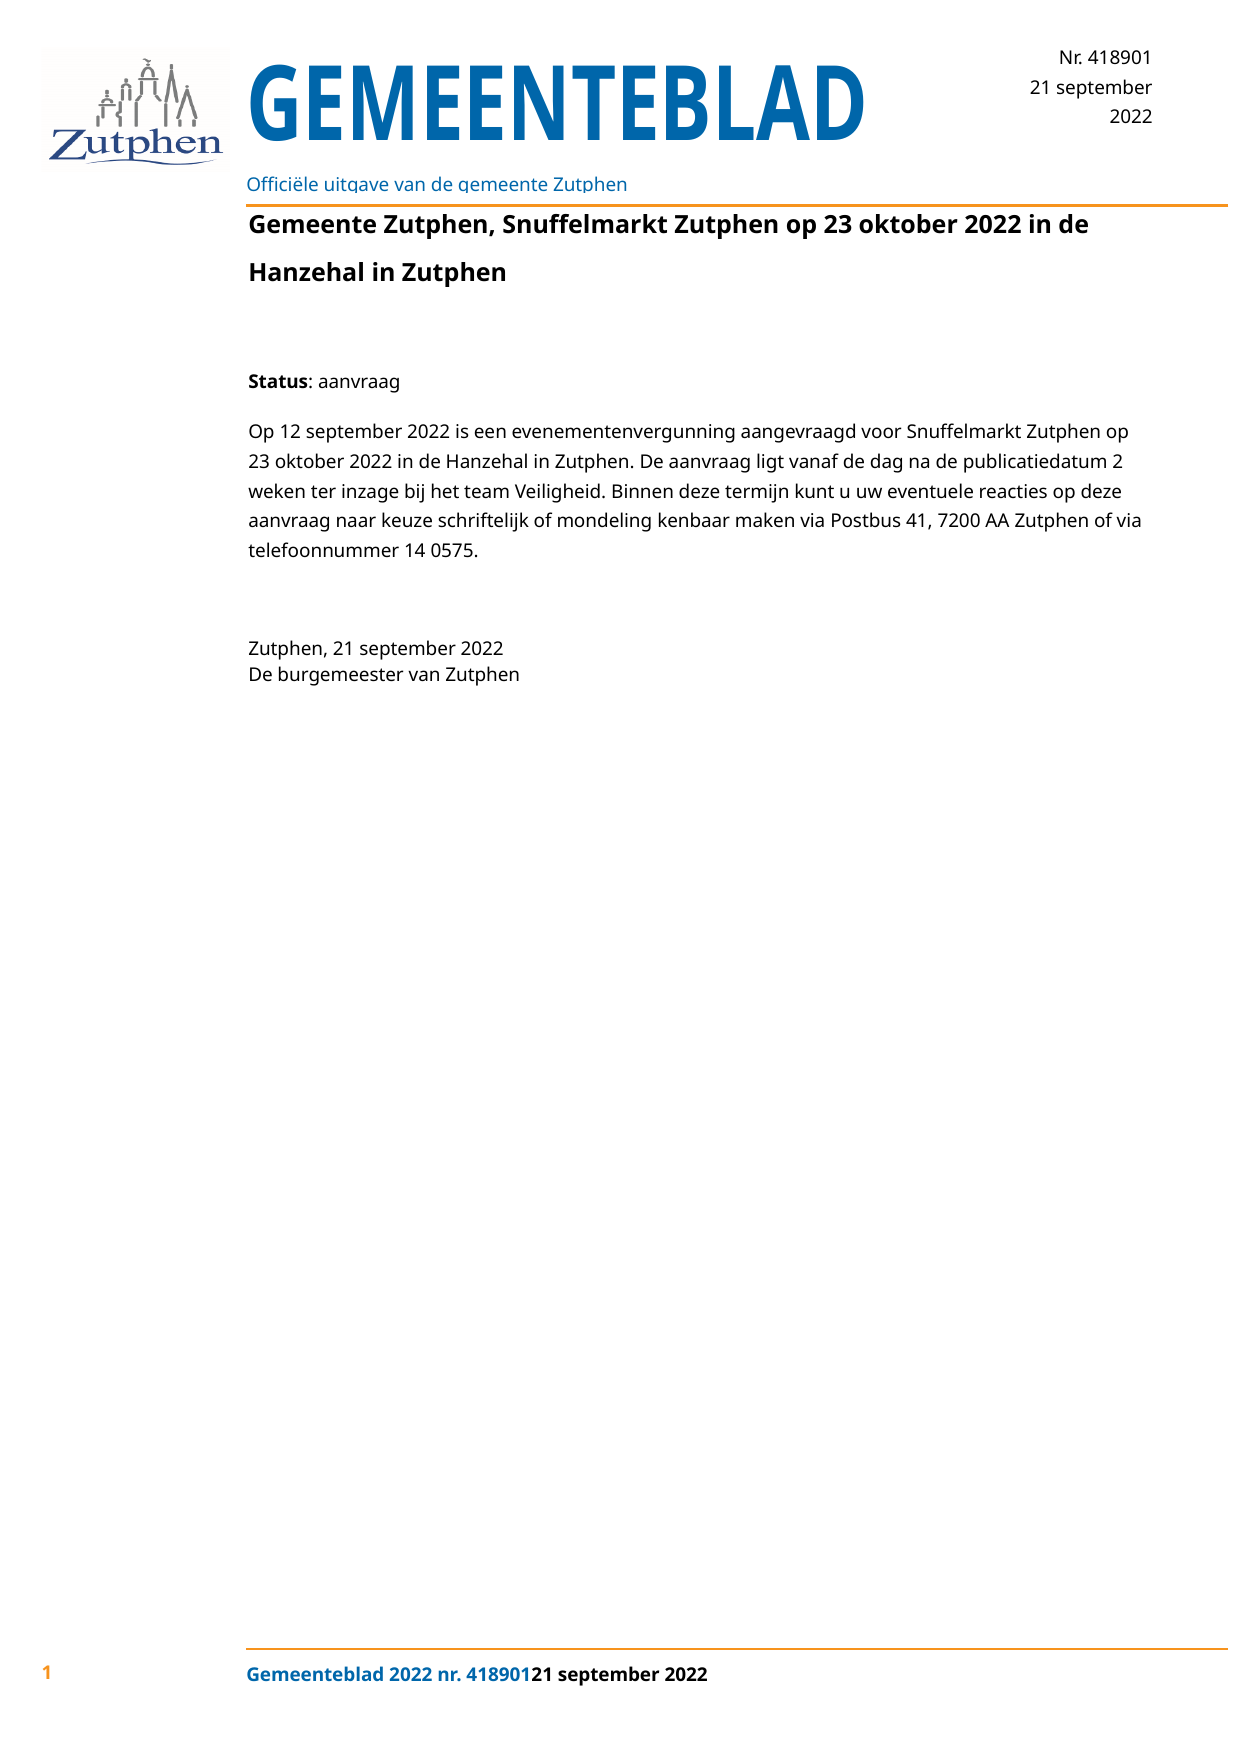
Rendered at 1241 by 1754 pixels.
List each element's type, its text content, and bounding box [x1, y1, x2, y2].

text Zutphen, 21 september 2022 [248, 635, 1152, 661]
text Gemeente Zutphen, Snuffelmarkt Zutphen op 23 oktober 2022 in de Hanzehal in Zutphen [248, 207, 1152, 288]
text Op 12 september 2022 is een evenementenvergunning aangevraagd voor Snuffelmarkt Zutphen op 23 oktober 2022 in de Hanzehal in Zutphen. De aanvraag ligt vanaf de dag na de publicatiedatum 2 weken ter inzage bij het team Veiligheid. Binnen deze termijn kunt u uw eventuele reacties op deze aanvraag naar keuze schriftelijk of mondeling kenbaar maken via Postbus 41, 7200 AA Zutphen of via telefoonnummer 14 0575. [248, 419, 1152, 563]
text De burgemeester van Zutphen [248, 661, 1152, 687]
picture [41, 47, 231, 172]
text Status: aanvraag [248, 368, 1152, 394]
